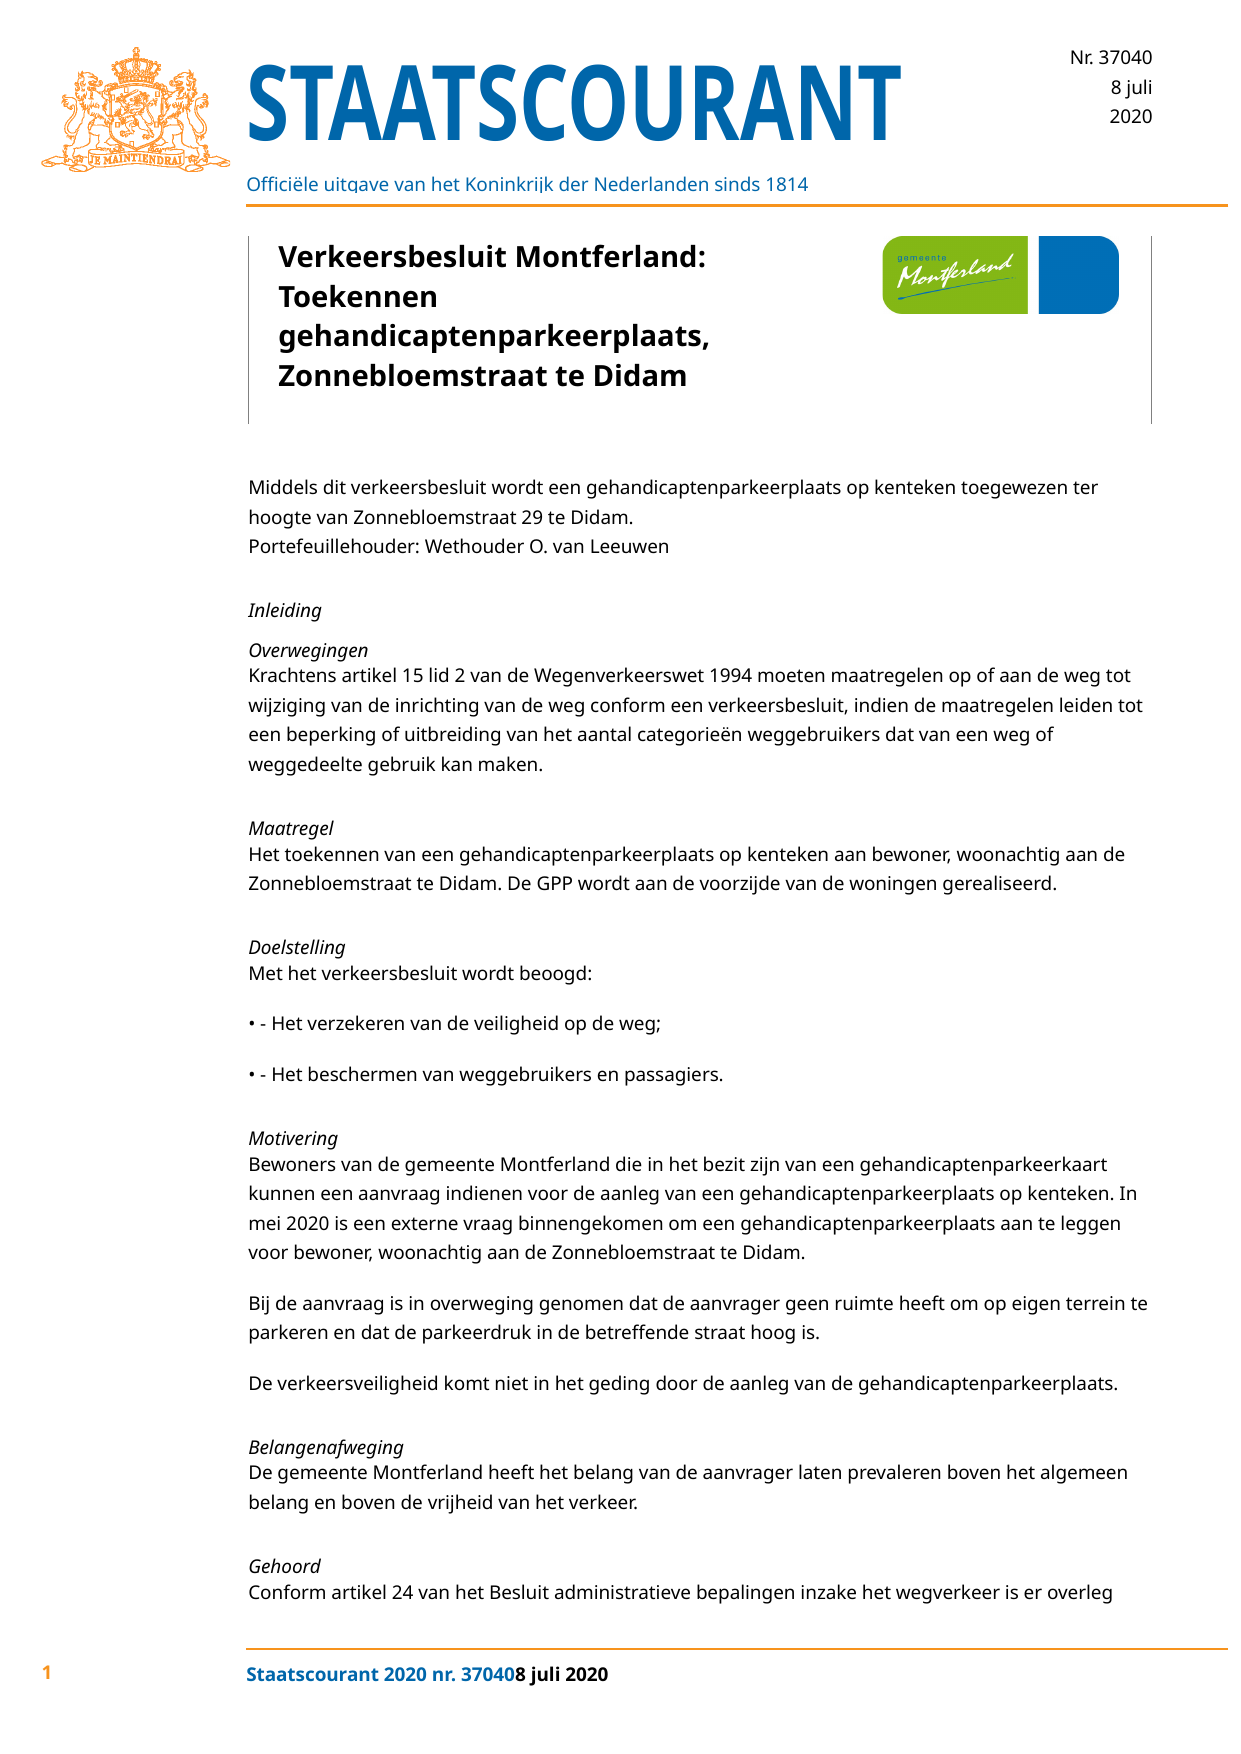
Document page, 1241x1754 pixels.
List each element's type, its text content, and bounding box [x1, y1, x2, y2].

text Belangenafweging [248, 1434, 1152, 1459]
text Inleiding [248, 597, 1152, 623]
table_header [850, 236, 1151, 424]
text Bewoners van de gemeente Montferland die in het bezit zijn van een gehandicaptenparkeerkaart kunnen een aanvraag indienen voor de aanleg van een gehandicaptenparkeerplaats op kenteken. In mei 2020 is een externe vraag binnengekomen om een gehandicaptenparkeerplaats aan te leggen voor bewoner, woonachtig aan de Zonnebloemstraat te Didam. [248, 1151, 1152, 1265]
text Gehoord [248, 1553, 1152, 1579]
text De verkeersveiligheid komt niet in het geding door de aanleg van de gehandicaptenparkeerplaats. [248, 1370, 1152, 1396]
text Bij de aanvraag is in overweging genomen dat de aanvrager geen ruimte heeft om op eigen terrein te parkeren en dat de parkeerdruk in de betreffende straat hoog is. [248, 1290, 1152, 1345]
text Het toekennen van een gehandicaptenparkeerplaats op kenteken aan bewoner, woonachtig aan de Zonnebloemstraat te Didam. De GPP wordt aan de voorzijde van de woningen gerealiseerd. [248, 841, 1152, 896]
text Conform artikel 24 van het Besluit administratieve bepalingen inzake het wegverkeer is er overleg [248, 1579, 1152, 1604]
text Portefeuillehouder: Wethouder O. van Leeuwen [248, 533, 1152, 559]
text De gemeente Montferland heeft het belang van de aanvrager laten prevaleren boven het algemeen belang en boven de vrijheid van het verkeer. [248, 1459, 1152, 1515]
text Middels dit verkeersbesluit wordt een gehandicaptenparkeerplaats op kenteken toegewezen ter hoogte van Zonnebloemstraat 29 te Didam. [248, 474, 1152, 530]
text Doelstelling [248, 934, 1152, 960]
text • - Het beschermen van weggebruikers en passagiers. [248, 1061, 1152, 1087]
text Overwegingen [248, 637, 1152, 662]
table_header Verkeersbesluit Montferland: Toekennen gehandicaptenparkeerplaats, Zonnebloemstraat te Didam [249, 236, 850, 424]
text Maatregel [248, 815, 1152, 841]
text Krachtens artikel 15 lid 2 van de Wegenverkeerswet 1994 moeten maatregelen op of aan de weg tot wijziging van de inrichting van de weg conform een verkeersbesluit, indien de maatregelen leiden tot een beperking of uitbreiding van het aantal categorieën weggebruikers dat van een weg of weggedeelte gebruik kan maken. [248, 662, 1152, 777]
picture [882, 236, 1119, 314]
text Motivering [248, 1125, 1152, 1151]
text Met het verkeersbesluit wordt beoogd: [248, 960, 1152, 986]
text • - Het verzekeren van de veiligheid op de weg; [248, 1011, 1152, 1036]
picture [41, 47, 231, 172]
